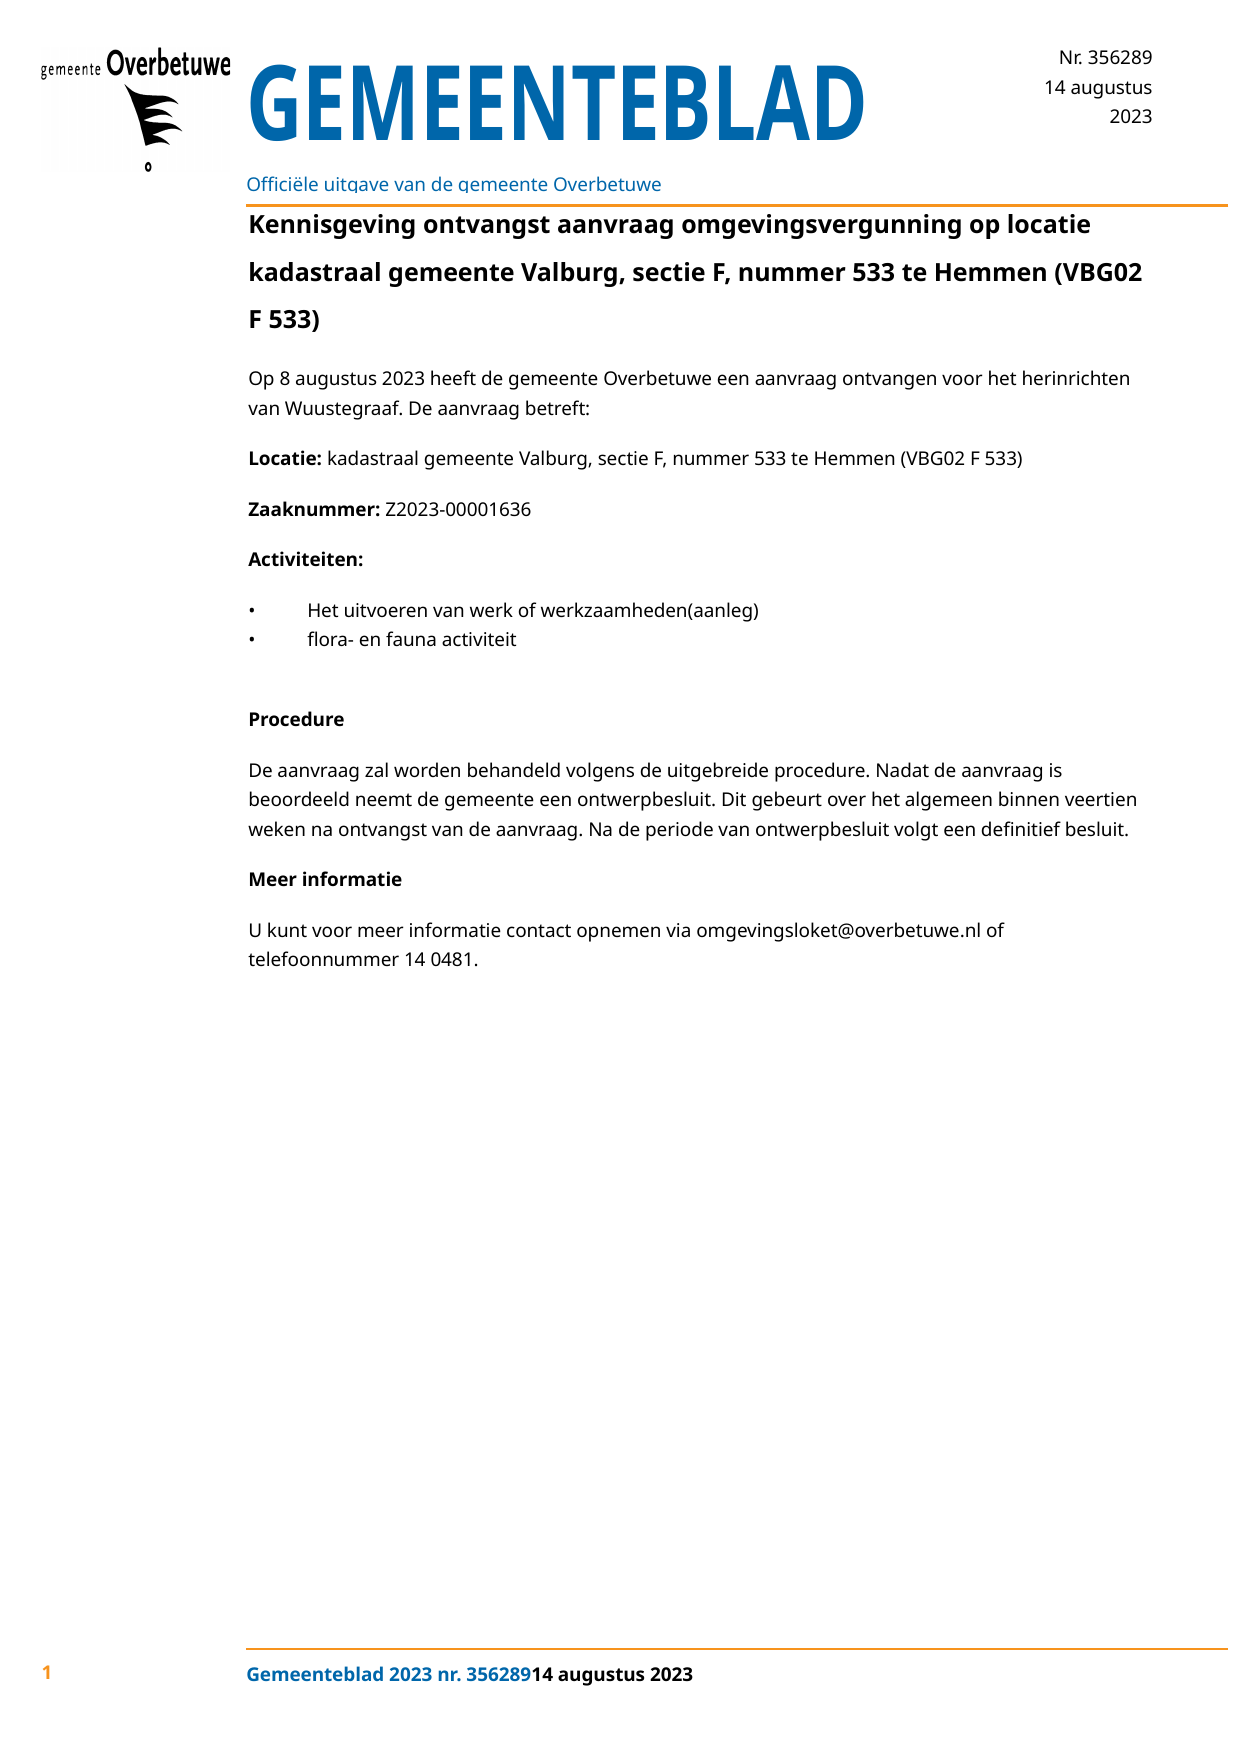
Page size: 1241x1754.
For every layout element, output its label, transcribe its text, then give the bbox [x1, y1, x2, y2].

text Kennisgeving ontvangst aanvraag omgevingsvergunning op locatie kadastraal gemeente Valburg, sectie F, nummer 533 te Hemmen (VBG02 F 533) [248, 207, 1152, 336]
text Meer informatie [248, 866, 1152, 892]
text Op 8 augustus 2023 heeft de gemeente Overbetuwe een aanvraag ontvangen voor het herinrichten van Wuustegraaf. De aanvraag betreft: [248, 366, 1152, 421]
text Activiteiten: [248, 546, 1152, 572]
text Locatie: kadastraal gemeente Valburg, sectie F, nummer 533 te Hemmen (VBG02 F 533) [248, 446, 1152, 471]
text De aanvraag zal worden behandeld volgens de uitgebreide procedure. Nadat de aanvraag is beoordeeld neemt de gemeente een ontwerpbesluit. Dit gebeurt over het algemeen binnen veertien weken na ontvangst van de aanvraag. Na de periode van ontwerpbesluit volgt een definitief besluit. [248, 757, 1152, 842]
picture [41, 47, 231, 172]
list Het uitvoeren van werk of werkzaamheden(aanleg) [248, 597, 1152, 622]
text U kunt voor meer informatie contact opnemen via omgevingsloket@overbetuwe.nl of telefoonnummer 14 0481. [248, 917, 1152, 972]
text Procedure [248, 706, 1152, 732]
list flora- en fauna activiteit [248, 626, 1152, 652]
text Zaaknummer: Z2023-00001636 [248, 496, 1152, 522]
